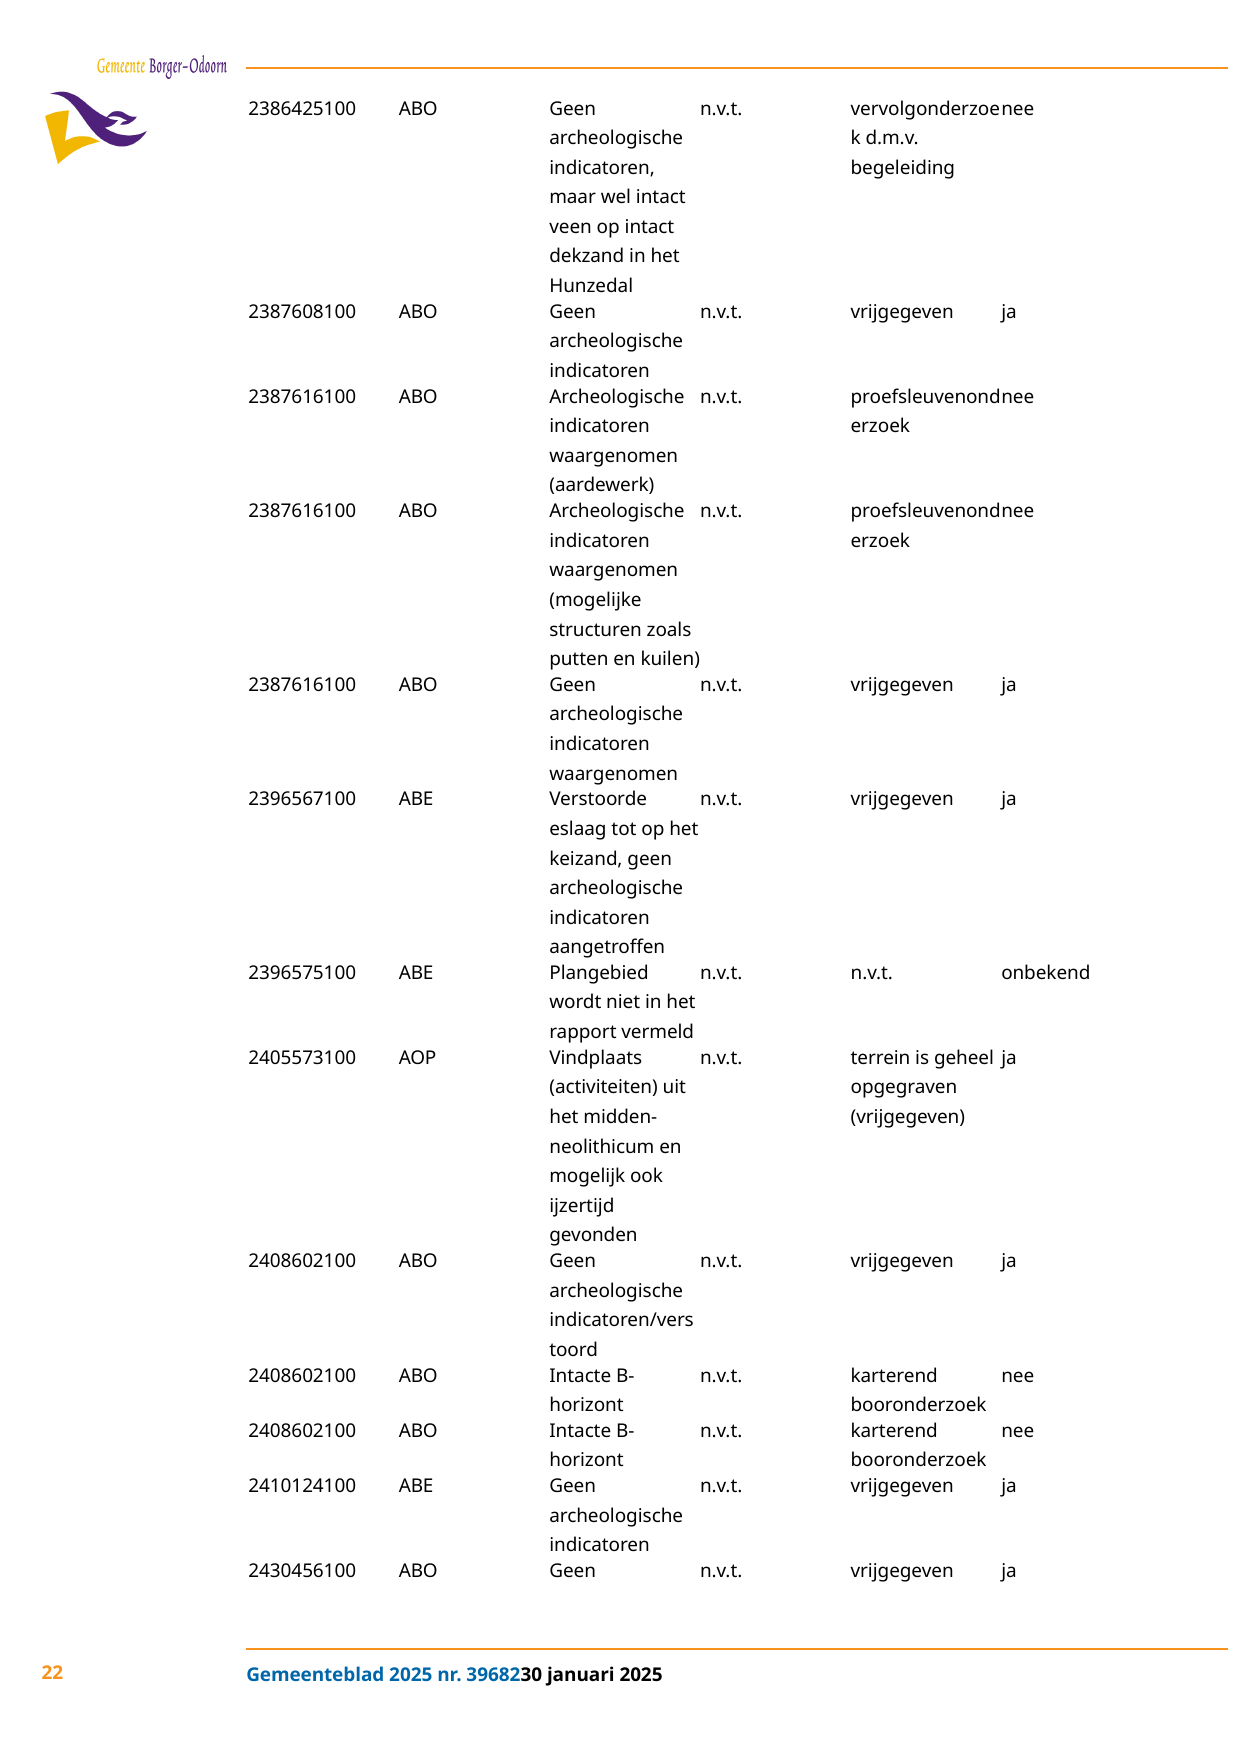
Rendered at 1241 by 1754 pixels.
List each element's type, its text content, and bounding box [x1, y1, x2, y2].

table_cell Geen archeologische indicatoren waargenomen [549, 671, 700, 786]
table_cell 2396567100 [248, 786, 398, 959]
table_cell n.v.t. [700, 671, 850, 786]
table_cell Geen archeologische indicatoren/verstoord [549, 1247, 700, 1362]
table_cell ABE [399, 786, 549, 959]
table_cell proefsleuvenonderzoek [850, 383, 1001, 497]
table_cell Verstoorde eslaag tot op het keizand, geen archeologische indicatoren aangetroffen [549, 786, 700, 959]
table_cell Geen [549, 1557, 700, 1583]
table_cell n.v.t. [700, 1417, 850, 1472]
table_cell 2405573100 [248, 1044, 398, 1247]
table_cell ABO [399, 498, 549, 671]
table_cell ja [1001, 1557, 1152, 1583]
table_cell ja [1001, 1247, 1152, 1362]
table_cell n.v.t. [700, 95, 850, 298]
table_cell vrijgegeven [850, 786, 1001, 959]
table_cell karterend booronderzoek [850, 1417, 1001, 1472]
table_cell ja [1001, 1473, 1152, 1557]
table_cell vrijgegeven [850, 671, 1001, 786]
table_cell nee [1001, 1362, 1152, 1417]
table_cell Geen archeologische indicatoren, maar wel intact veen op intact dekzand in het Hunzedal [549, 95, 700, 298]
table_cell ABO [399, 1417, 549, 1472]
table_cell onbekend [1001, 959, 1152, 1044]
table_cell n.v.t. [700, 298, 850, 383]
table_cell ABE [399, 959, 549, 1044]
table_cell n.v.t. [700, 959, 850, 1044]
table_cell n.v.t. [700, 498, 850, 671]
table_cell vrijgegeven [850, 1473, 1001, 1557]
table_cell ABO [399, 1557, 549, 1583]
table_cell vrijgegeven [850, 1247, 1001, 1362]
table_cell ja [1001, 671, 1152, 786]
table_cell Archeologische indicatoren waargenomen (mogelijke structuren zoals putten en kuilen) [549, 498, 700, 671]
table_cell n.v.t. [700, 1557, 850, 1583]
table_cell nee [1001, 383, 1152, 497]
table_cell Geen archeologische indicatoren [549, 298, 700, 383]
table_cell n.v.t. [700, 1362, 850, 1417]
table_cell ABO [399, 95, 549, 298]
table_cell ABO [399, 298, 549, 383]
table_cell 2387616100 [248, 383, 398, 497]
table_cell ABE [399, 1473, 549, 1557]
table_cell terrein is geheel opgegraven (vrijgegeven) [850, 1044, 1001, 1247]
table_cell n.v.t. [700, 1044, 850, 1247]
table_cell Intacte B-horizont [549, 1417, 700, 1472]
table_cell n.v.t. [700, 786, 850, 959]
table_cell Intacte B-horizont [549, 1362, 700, 1417]
table_cell n.v.t. [850, 959, 1001, 1044]
table_cell vrijgegeven [850, 1557, 1001, 1583]
table_cell n.v.t. [700, 1247, 850, 1362]
table_cell ja [1001, 298, 1152, 383]
table_cell ABO [399, 1247, 549, 1362]
table_cell n.v.t. [700, 1473, 850, 1557]
table_cell 2408602100 [248, 1362, 398, 1417]
table_cell ABO [399, 1362, 549, 1417]
table_cell ja [1001, 786, 1152, 959]
table_cell 2387608100 [248, 298, 398, 383]
table_cell n.v.t. [700, 383, 850, 497]
table_cell 2387616100 [248, 498, 398, 671]
table_cell Vindplaats (activiteiten) uit het midden-neolithicum en mogelijk ook ijzertijd gevonden [549, 1044, 700, 1247]
table_cell Archeologische indicatoren waargenomen (aardewerk) [549, 383, 700, 497]
table_cell 2387616100 [248, 671, 398, 786]
table_cell vervolgonderzoek d.m.v. begeleiding [850, 95, 1001, 298]
table_cell vrijgegeven [850, 298, 1001, 383]
table_cell 2430456100 [248, 1557, 398, 1583]
table_cell ABO [399, 671, 549, 786]
table_cell 2386425100 [248, 95, 398, 298]
picture [41, 47, 231, 172]
table_cell nee [1001, 1417, 1152, 1472]
table_cell ja [1001, 1044, 1152, 1247]
table_cell 2408602100 [248, 1247, 398, 1362]
table_cell Plangebied wordt niet in het rapport vermeld [549, 959, 700, 1044]
table_cell nee [1001, 498, 1152, 671]
table_cell 2408602100 [248, 1417, 398, 1472]
table_cell 2396575100 [248, 959, 398, 1044]
table_cell 2410124100 [248, 1473, 398, 1557]
table_cell ABO [399, 383, 549, 497]
table_cell nee [1001, 95, 1152, 298]
table_cell AOP [399, 1044, 549, 1247]
table_cell karterend booronderzoek [850, 1362, 1001, 1417]
table_cell Geen archeologische indicatoren [549, 1473, 700, 1557]
table_cell proefsleuvenonderzoek [850, 498, 1001, 671]
